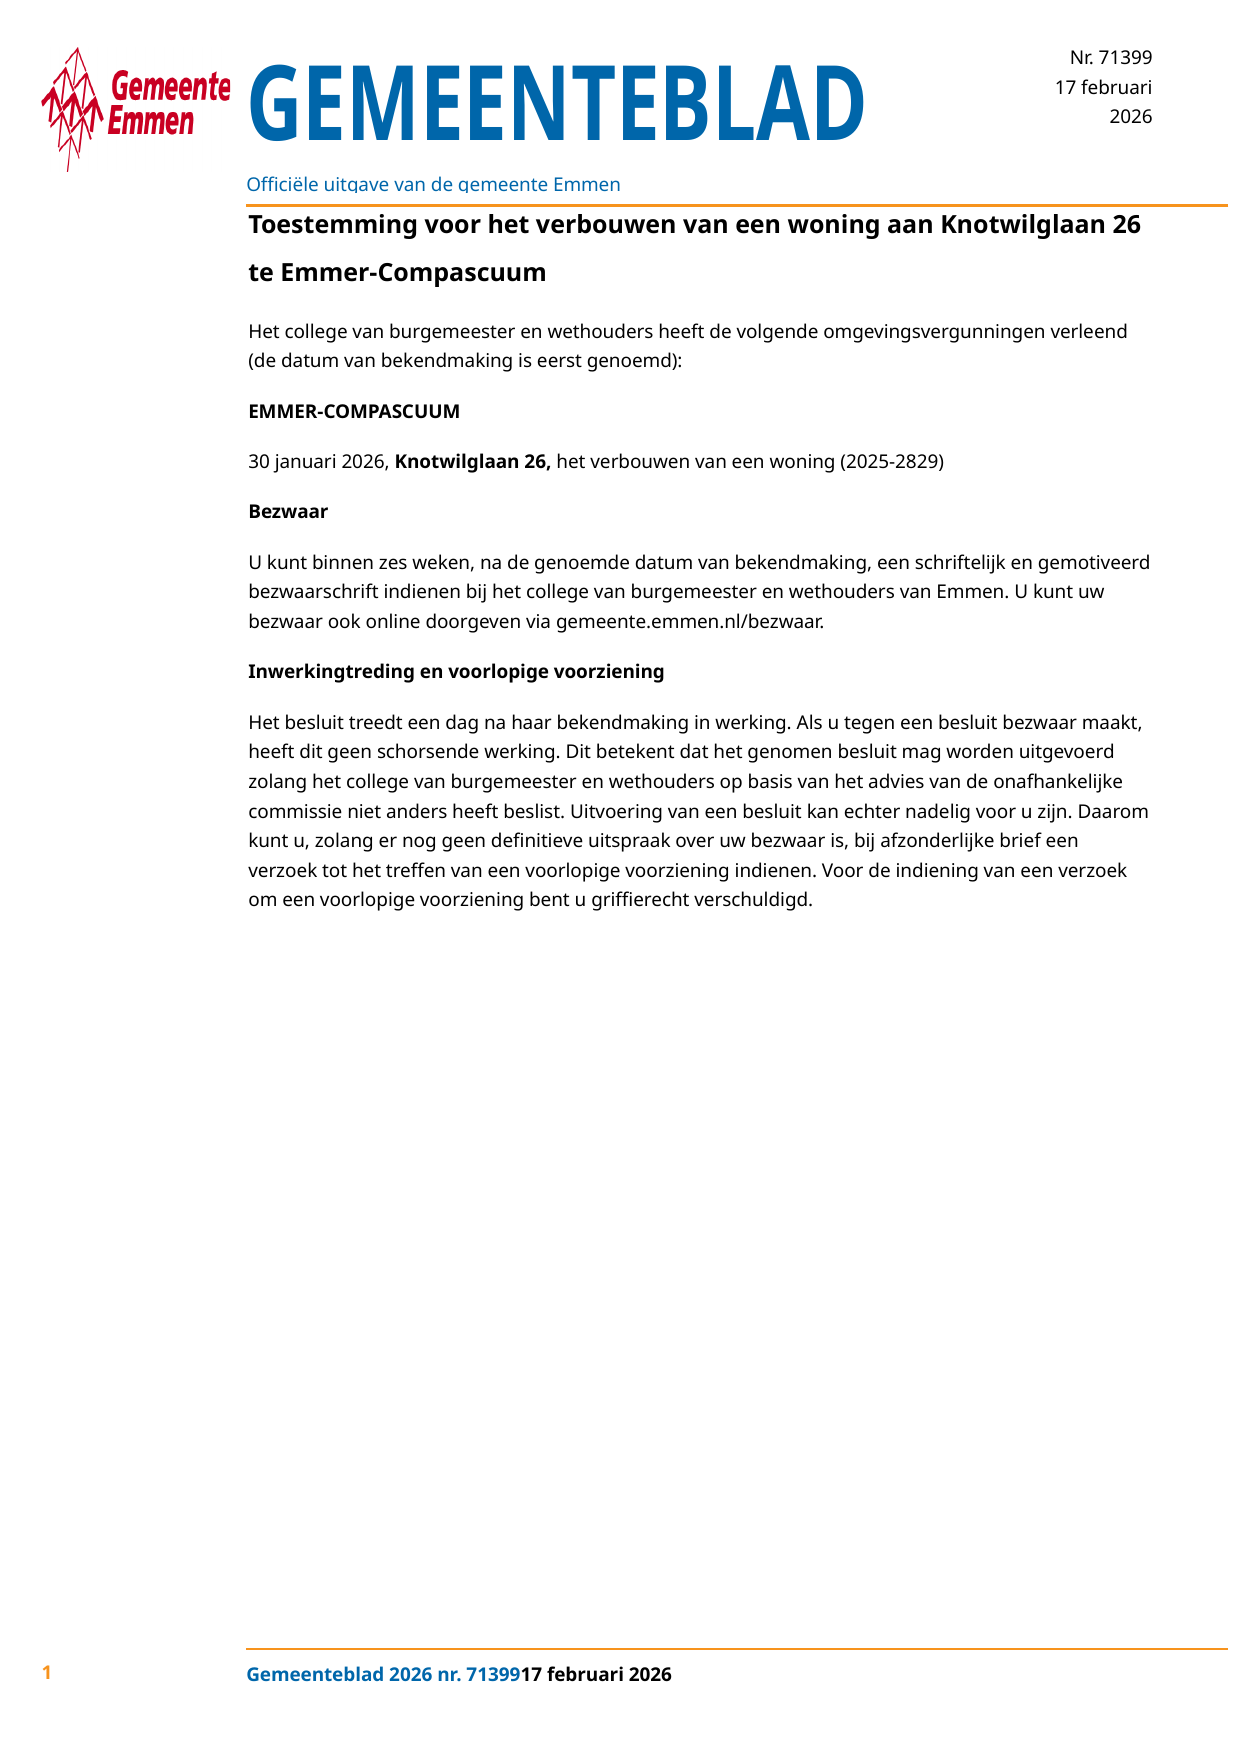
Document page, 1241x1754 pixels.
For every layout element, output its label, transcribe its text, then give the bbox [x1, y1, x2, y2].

text Inwerkingtreding en voorlopige voorziening [248, 659, 1152, 684]
text Het college van burgemeester en wethouders heeft de volgende omgevingsvergunningen verleend (de datum van bekendmaking is eerst genoemd): [248, 318, 1152, 373]
text U kunt binnen zes weken, na de genoemde datum van bekendmaking, een schriftelijk en gemotiveerd bezwaarschrift indienen bij het college van burgemeester en wethouders van Emmen. U kunt uw bezwaar ook online doorgeven via gemeente.emmen.nl/bezwaar. [248, 549, 1152, 634]
text Bezwaar [248, 499, 1152, 524]
text Toestemming voor het verbouwen van een woning aan Knotwilglaan 26 te Emmer-Compascuum [248, 207, 1152, 288]
text Het besluit treedt een dag na haar bekendmaking in werking. Als u tegen een besluit bezwaar maakt, heeft dit geen schorsende werking. Dit betekent dat het genomen besluit mag worden uitgevoerd zolang het college van burgemeester en wethouders op basis van het advies van de onafhankelijke commissie niet anders heeft beslist. Uitvoering van een besluit kan echter nadelig voor u zijn. Daarom kunt u, zolang er nog geen definitieve uitspraak over uw bezwaar is, bij afzonderlijke brief een verzoek tot het treffen van een voorlopige voorziening indienen. Voor de indiening van een verzoek om een voorlopige voorziening bent u griffierecht verschuldigd. [248, 709, 1152, 912]
text 30 januari 2026, Knotwilglaan 26, het verbouwen van een woning (2025-2829) [248, 448, 1152, 474]
text EMMER-COMPASCUUM [248, 398, 1152, 424]
picture [41, 47, 231, 172]
